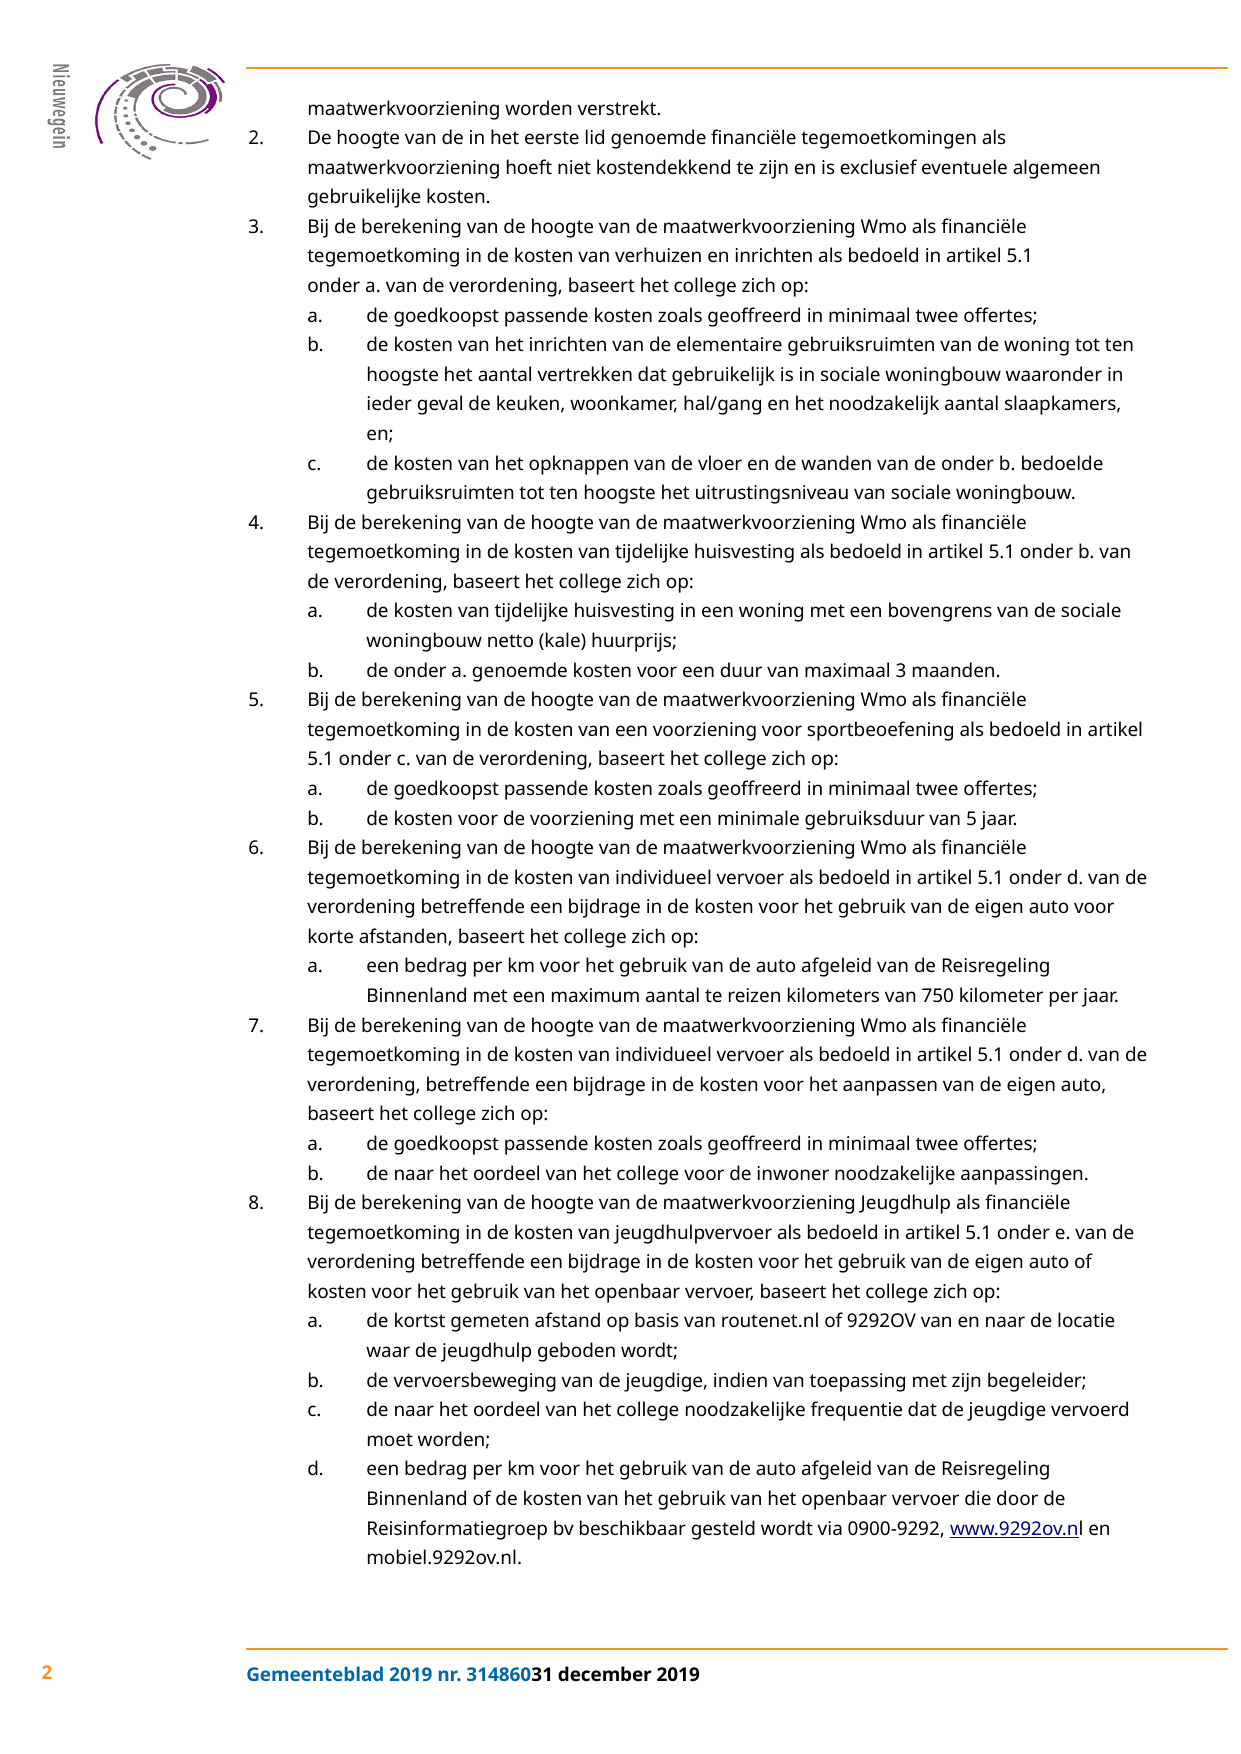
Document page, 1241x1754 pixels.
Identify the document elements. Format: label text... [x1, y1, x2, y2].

list de kortst gemeten afstand op basis van routenet.nl of 9292OV van en naar de locatie waar de jeugdhulp geboden wordt; [307, 1308, 1152, 1363]
list Bij de berekening van de hoogte van de maatwerkvoorziening Wmo als financiële tegemoetkoming in de kosten van individueel vervoer als bedoeld in artikel 5.1 onder d. van de verordening betreffende een bijdrage in de kosten voor het gebruik van de eigen auto voor korte afstanden, baseert het college zich op: [248, 834, 1152, 949]
list de naar het oordeel van het college voor de inwoner noodzakelijke aanpassingen. [307, 1160, 1152, 1186]
list de kosten van tijdelijke huisvesting in een woning met een bovengrens van de sociale woningbouw netto (kale) huurprijs; [307, 598, 1152, 653]
list een bedrag per km voor het gebruik van de auto afgeleid van de Reisregeling Binnenland of de kosten van het gebruik van het openbaar vervoer die door de Reisinformatiegroep bv beschikbaar gesteld wordt via 0900-9292, www.9292ov.nl en mobiel.9292ov.nl. [307, 1456, 1152, 1570]
list De hoogte van de in het eerste lid genoemde financiële tegemoetkomingen als maatwerkvoorziening hoeft niet kostendekkend te zijn en is exclusief eventuele algemeen gebruikelijke kosten. [248, 124, 1152, 209]
picture [41, 47, 231, 172]
list onder a. van de verordening, baseert het college zich op: [248, 272, 1152, 298]
list Bij de berekening van de hoogte van de maatwerkvoorziening Wmo als financiële tegemoetkoming in de kosten van verhuizen en inrichten als bedoeld in artikel 5.1 [248, 213, 1152, 268]
list Bij de berekening van de hoogte van de maatwerkvoorziening Jeugdhulp als financiële tegemoetkoming in de kosten van jeugdhulpvervoer als bedoeld in artikel 5.1 onder e. van de verordening betreffende een bijdrage in de kosten voor het gebruik van de eigen auto of kosten voor het gebruik van het openbaar vervoer, baseert het college zich op: [248, 1189, 1152, 1304]
list de goedkoopst passende kosten zoals geoffreerd in minimaal twee offertes; [307, 302, 1152, 328]
list de vervoersbeweging van de jeugdige, indien van toepassing met zijn begeleider; [307, 1367, 1152, 1393]
list de naar het oordeel van het college noodzakelijke frequentie dat de jeugdige vervoerd moet worden; [307, 1396, 1152, 1452]
list de onder a. genoemde kosten voor een duur van maximaal 3 maanden. [307, 657, 1152, 683]
list Bij de berekening van de hoogte van de maatwerkvoorziening Wmo als financiële tegemoetkoming in de kosten van individueel vervoer als bedoeld in artikel 5.1 onder d. van de verordening, betreffende een bijdrage in de kosten voor het aanpassen van de eigen auto, baseert het college zich op: [248, 1012, 1152, 1126]
list de goedkoopst passende kosten zoals geoffreerd in minimaal twee offertes; [307, 775, 1152, 801]
list de kosten van het inrichten van de elementaire gebruiksruimten van de woning tot ten hoogste het aantal vertrekken dat gebruikelijk is in sociale woningbouw waaronder in ieder geval de keuken, woonkamer, hal/gang en het noodzakelijk aantal slaapkamers, en; [307, 331, 1152, 446]
list de kosten van het opknappen van de vloer en de wanden van de onder b. bedoelde gebruiksruimten tot ten hoogste het uitrustingsniveau van sociale woningbouw. [307, 450, 1152, 505]
list Bij de berekening van de hoogte van de maatwerkvoorziening Wmo als financiële tegemoetkoming in de kosten van een voorziening voor sportbeoefening als bedoeld in artikel 5.1 onder c. van de verordening, baseert het college zich op: [248, 686, 1152, 771]
list de kosten voor de voorziening met een minimale gebruiksduur van 5 jaar. [307, 805, 1152, 831]
list de goedkoopst passende kosten zoals geoffreerd in minimaal twee offertes; [307, 1130, 1152, 1156]
list maatwerkvoorziening worden verstrekt. [248, 95, 1152, 121]
list Bij de berekening van de hoogte van de maatwerkvoorziening Wmo als financiële tegemoetkoming in de kosten van tijdelijke huisvesting als bedoeld in artikel 5.1 onder b. van de verordening, baseert het college zich op: [248, 509, 1152, 594]
list een bedrag per km voor het gebruik van de auto afgeleid van de Reisregeling Binnenland met een maximum aantal te reizen kilometers van 750 kilometer per jaar. [307, 953, 1152, 1008]
